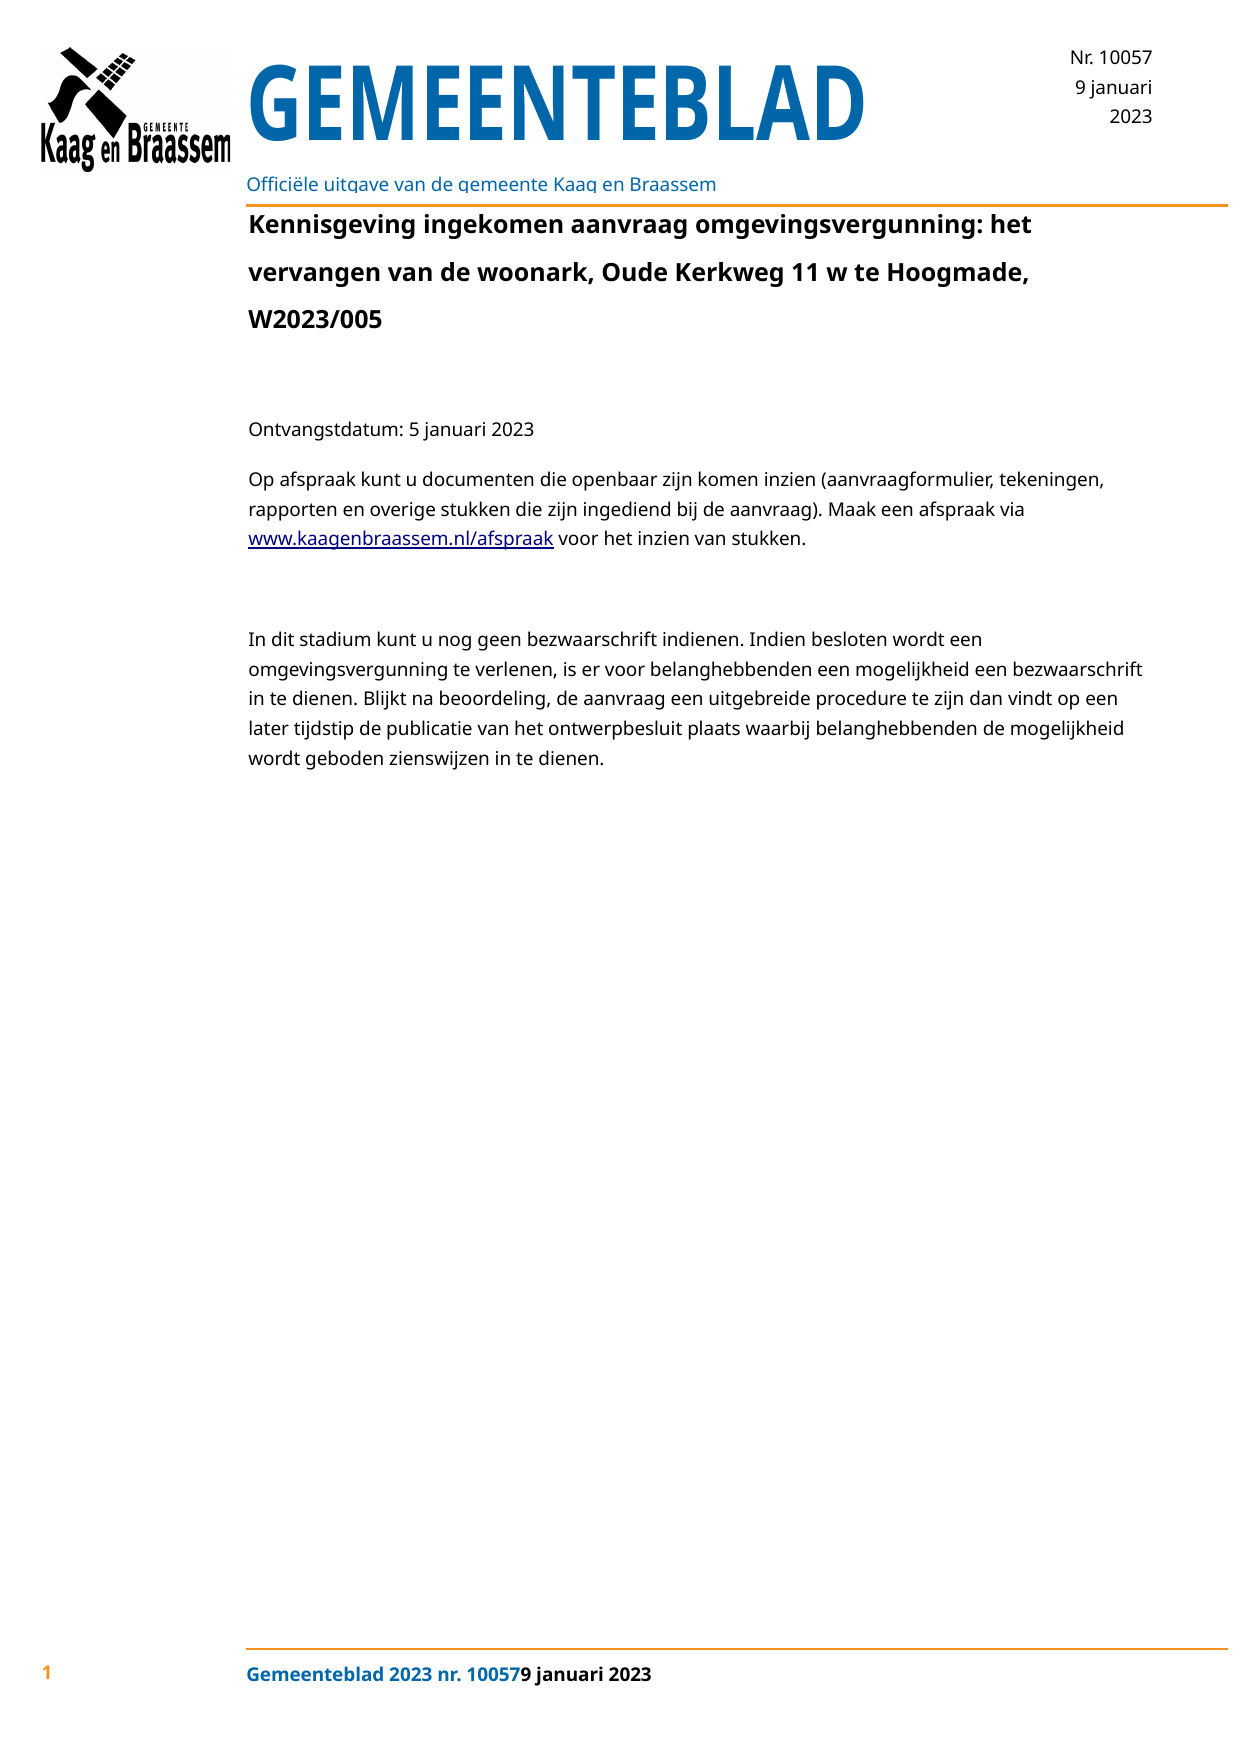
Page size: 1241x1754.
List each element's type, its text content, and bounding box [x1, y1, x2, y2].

text Op afspraak kunt u documenten die openbaar zijn komen inzien (aanvraagformulier, tekeningen, rapporten en overige stukken die zijn ingediend bij de aanvraag). Maak een afspraak via www.kaagenbraassem.nl/afspraak voor het inzien van stukken. [248, 466, 1152, 551]
text In dit stadium kunt u nog geen bezwaarschrift indienen. Indien besloten wordt een omgevingsvergunning te verlenen, is er voor belanghebbenden een mogelijkheid een bezwaarschrift in te dienen. Blijkt na beoordeling, de aanvraag een uitgebreide procedure te zijn dan vindt op een later tijdstip de publicatie van het ontwerpbesluit plaats waarbij belanghebbenden de mogelijkheid wordt geboden zienswijzen in te dienen. [248, 626, 1152, 770]
text Kennisgeving ingekomen aanvraag omgevingsvergunning: het vervangen van de woonark, Oude Kerkweg 11 w te Hoogmade, W2023/005 [248, 207, 1152, 336]
text Ontvangstdatum: 5 januari 2023 [248, 416, 1152, 442]
picture [41, 47, 231, 172]
